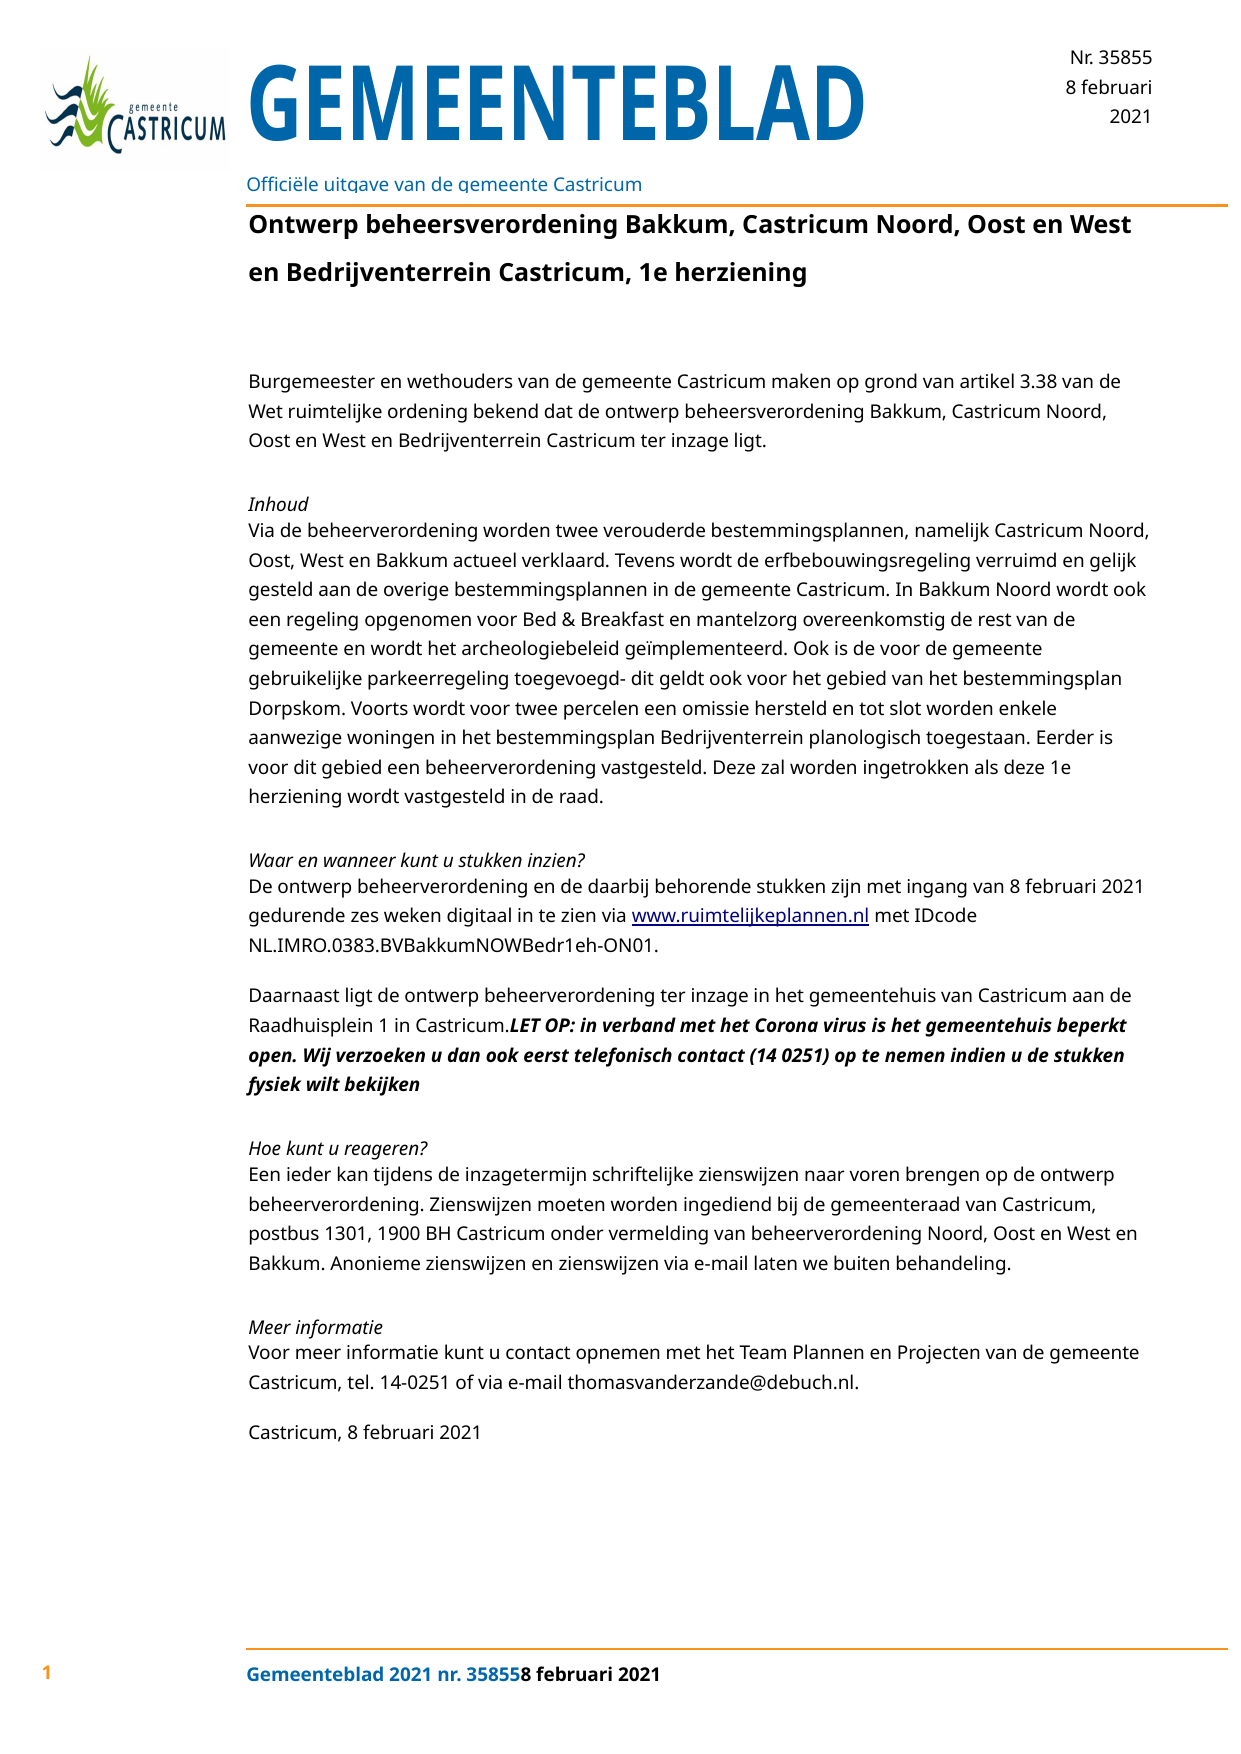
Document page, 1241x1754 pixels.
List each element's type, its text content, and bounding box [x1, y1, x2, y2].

picture [41, 47, 231, 172]
text Waar en wanneer kunt u stukken inzien? [248, 847, 1152, 873]
text Castricum, 8 februari 2021 [248, 1419, 1152, 1445]
text Burgemeester en wethouders van de gemeente Castricum maken op grond van artikel 3.38 van de Wet ruimtelijke ordening bekend dat de ontwerp beheersverordening Bakkum, Castricum Noord, Oost en West en Bedrijventerrein Castricum ter inzage ligt. [248, 368, 1152, 453]
text Ontwerp beheersverordening Bakkum, Castricum Noord, Oost en West en Bedrijventerrein Castricum, 1e herziening [248, 207, 1152, 288]
text Inhoud [248, 491, 1152, 517]
text Meer informatie [248, 1314, 1152, 1339]
text Daarnaast ligt de ontwerp beheerverordening ter inzage in het gemeentehuis van Castricum aan de Raadhuisplein 1 in Castricum.LET OP: in verband met het Corona virus is het gemeentehuis beperkt open. Wij verzoeken u dan ook eerst telefonisch contact (14 0251) op te nemen indien u de stukken fysiek wilt bekijken [248, 983, 1152, 1097]
text Via de beheerverordening worden twee verouderde bestemmingsplannen, namelijk Castricum Noord, Oost, West en Bakkum actueel verklaard. Tevens wordt de erfbebouwingsregeling verruimd en gelijk gesteld aan de overige bestemmingsplannen in de gemeente Castricum. In Bakkum Noord wordt ook een regeling opgenomen voor Bed & Breakfast en mantelzorg overeenkomstig de rest van de gemeente en wordt het archeologiebeleid geïmplementeerd. Ook is de voor de gemeente gebruikelijke parkeerregeling toegevoegd- dit geldt ook voor het gebied van het bestemmingsplan Dorpskom. Voorts wordt voor twee percelen een omissie hersteld en tot slot worden enkele aanwezige woningen in het bestemmingsplan Bedrijventerrein planologisch toegestaan. Eerder is voor dit gebied een beheerverordening vastgesteld. Deze zal worden ingetrokken als deze 1e herziening wordt vastgesteld in de raad. [248, 517, 1152, 809]
text Hoe kunt u reageren? [248, 1135, 1152, 1161]
text Voor meer informatie kunt u contact opnemen met het Team Plannen en Projecten van de gemeente Castricum, tel. 14-0251 of via e-mail thomasvanderzande@debuch.nl. [248, 1339, 1152, 1395]
text Een ieder kan tijdens de inzagetermijn schriftelijke zienswijzen naar voren brengen op de ontwerp beheerverordening. Zienswijzen moeten worden ingediend bij de gemeenteraad van Castricum, postbus 1301, 1900 BH Castricum onder vermelding van beheerverordening Noord, Oost en West en Bakkum. Anonieme zienswijzen en zienswijzen via e-mail laten we buiten behandeling. [248, 1161, 1152, 1276]
text De ontwerp beheerverordening en de daarbij behorende stukken zijn met ingang van 8 februari 2021 gedurende zes weken digitaal in te zien via www.ruimtelijkeplannen.nl met IDcode NL.IMRO.0383.BVBakkumNOWBedr1eh-ON01. [248, 873, 1152, 958]
